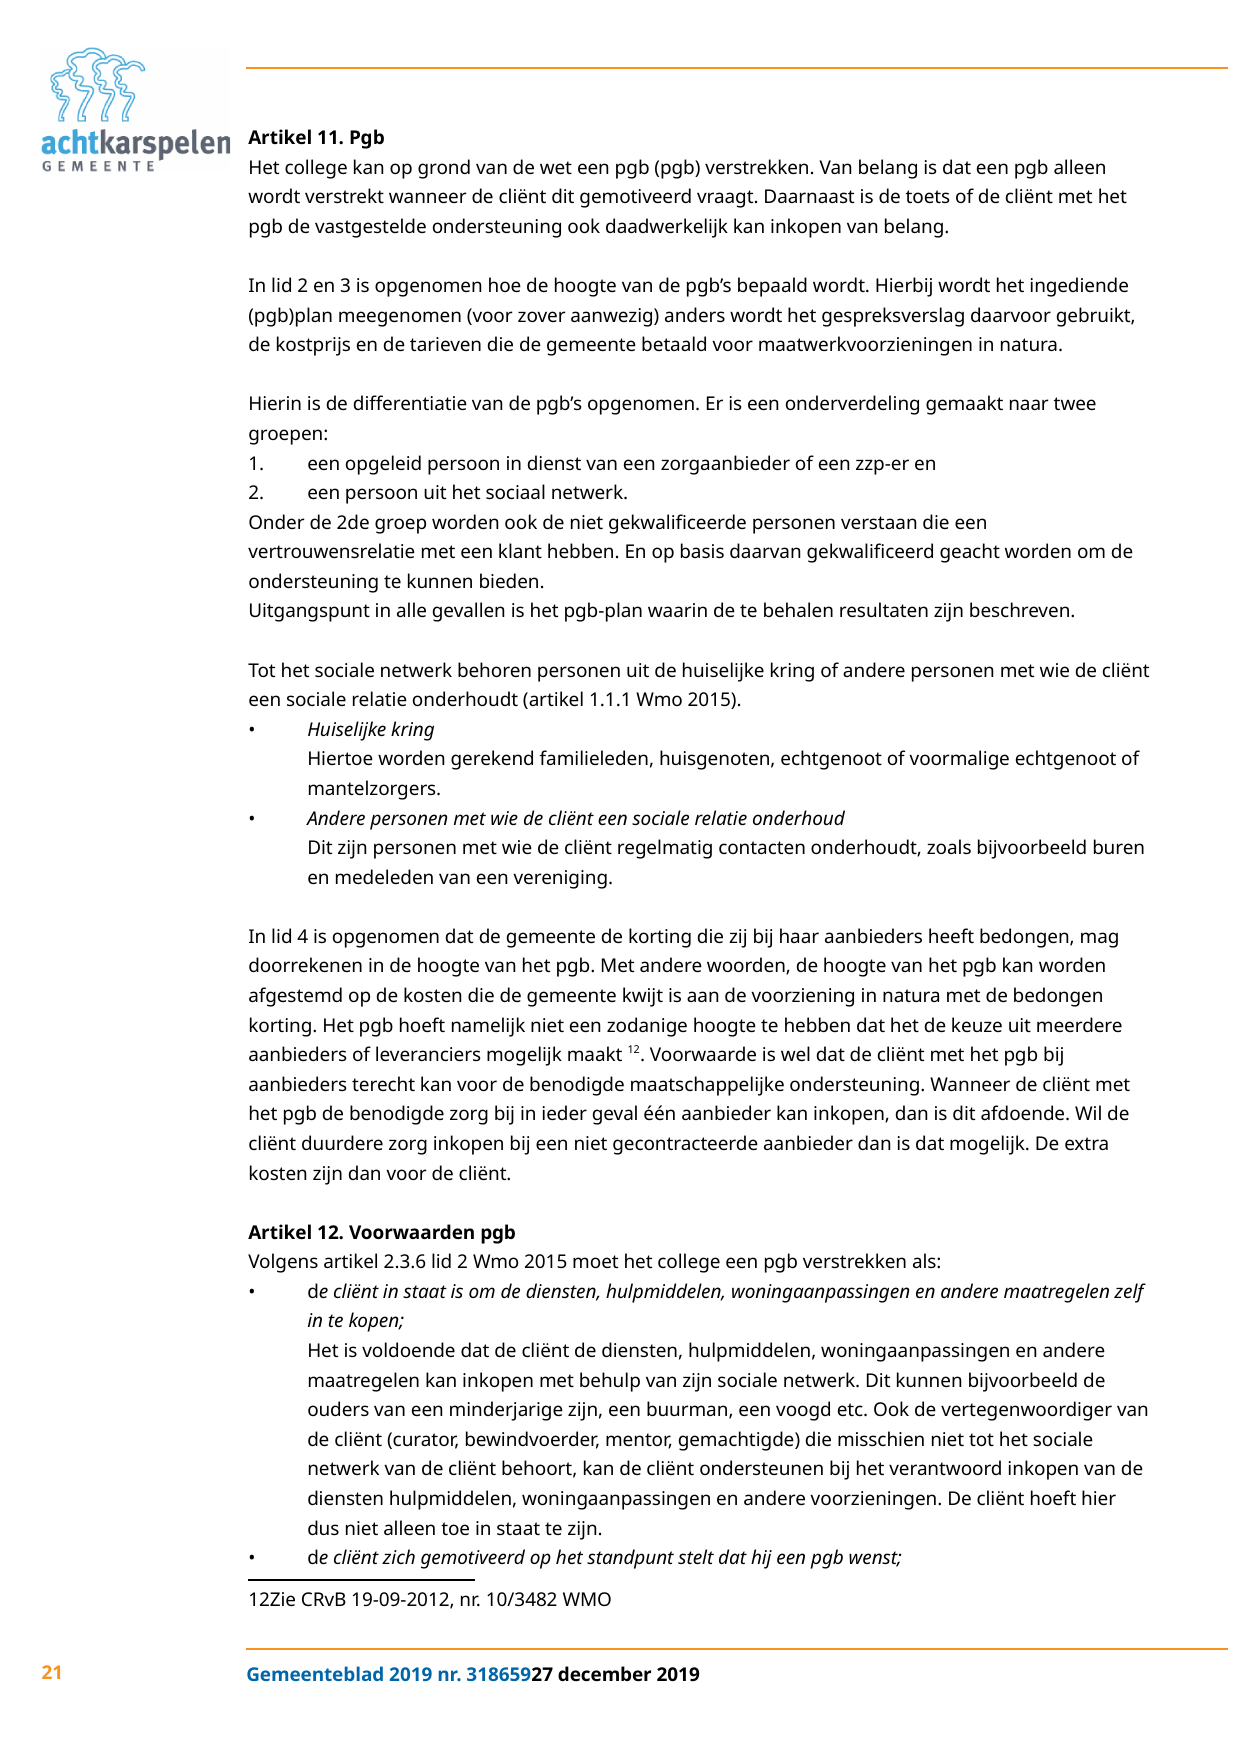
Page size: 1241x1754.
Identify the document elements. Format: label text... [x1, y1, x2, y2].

text Tot het sociale netwerk behoren personen uit de huiselijke kring of andere personen met wie de cliënt een sociale relatie onderhoudt (artikel 1.1.1 Wmo 2015). [248, 657, 1152, 712]
text In lid 2 en 3 is opgenomen hoe de hoogte van de pgb’s bepaald wordt. Hierbij wordt het ingediende (pgb)plan meegenomen (voor zover aanwezig) anders wordt het gespreksverslag daarvoor gebruikt, de kostprijs en de tarieven die de gemeente betaald voor maatwerkvoorzieningen in natura. [248, 272, 1152, 357]
text Het college kan op grond van de wet een pgb (pgb) verstrekken. Van belang is dat een pgb alleen wordt verstrekt wanneer de cliёnt dit gemotiveerd vraagt. Daarnaast is de toets of de cliënt met het pgb de vastgestelde ondersteuning ook daadwerkelijk kan inkopen van belang. [248, 154, 1152, 239]
list Hiertoe worden gerekend familieleden, huisgenoten, echtgenoot of voormalige echtgenoot of mantelzorgers. [248, 746, 1152, 801]
list de cliënt zich gemotiveerd op het standpunt stelt dat hij een pgb wenst; [248, 1544, 1152, 1570]
list Andere personen met wie de cliënt een sociale relatie onderhoud [248, 805, 1152, 831]
list de cliënt in staat is om de diensten, hulpmiddelen, woningaanpassingen en andere maatregelen zelf in te kopen; [248, 1278, 1152, 1333]
text Uitgangspunt in alle gevallen is het pgb-plan waarin de te behalen resultaten zijn beschreven. [248, 598, 1152, 623]
list een opgeleid persoon in dienst van een zorgaanbieder of een zzp-er en [248, 450, 1152, 476]
list Het is voldoende dat de cliënt de diensten, hulpmiddelen, woningaanpassingen en andere maatregelen kan inkopen met behulp van zijn sociale netwerk. Dit kunnen bijvoorbeeld de ouders van een minderjarige zijn, een buurman, een voogd etc. Ook de vertegenwoordiger van de cliënt (curator, bewindvoerder, mentor, gemachtigde) die misschien niet tot het sociale netwerk van de cliënt behoort, kan de cliënt ondersteunen bij het verantwoord inkopen van de diensten hulpmiddelen, woningaanpassingen en andere voorzieningen. De cliënt hoeft hier dus niet alleen toe in staat te zijn. [248, 1337, 1152, 1541]
text In lid 4 is opgenomen dat de gemeente de korting die zij bij haar aanbieders heeft bedongen, mag doorrekenen in de hoogte van het pgb. Met andere woorden, de hoogte van het pgb kan worden afgestemd op de kosten die de gemeente kwijt is aan de voorziening in natura met de bedongen korting. Het pgb hoeft namelijk niet een zodanige hoogte te hebben dat het de keuze uit meerdere aanbieders of leveranciers mogelijk maakt . Voorwaarde is wel dat de cliënt met het pgb bij aanbieders terecht kan voor de benodigde maatschappelijke ondersteuning. Wanneer de cliënt met het pgb de benodigde zorg bij in ieder geval één aanbieder kan inkopen, dan is dit afdoende. Wil de cliënt duurdere zorg inkopen bij een niet gecontracteerde aanbieder dan is dat mogelijk. De extra kosten zijn dan voor de cliënt. [248, 923, 1152, 1186]
text Onder de 2de groep worden ook de niet gekwalificeerde personen verstaan die een vertrouwensrelatie met een klant hebben. En op basis daarvan gekwalificeerd geacht worden om de ondersteuning te kunnen bieden. [248, 509, 1152, 594]
list Huiselijke kring [248, 716, 1152, 742]
text Hierin is de differentiatie van de pgb’s opgenomen. Er is een onderverdeling gemaakt naar twee groepen: [248, 391, 1152, 446]
text Artikel 11. Pgb [248, 124, 1152, 150]
text Artikel 12. Voorwaarden pgb [248, 1219, 1152, 1245]
text Zie CRvB 19-09-2012, nr. 10/3482 WMO [248, 1586, 1152, 1612]
picture [41, 47, 231, 172]
list een persoon uit het sociaal netwerk. [248, 479, 1152, 505]
text Volgens artikel 2.3.6 lid 2 Wmo 2015 moet het college een pgb verstrekken als: [248, 1248, 1152, 1274]
list Dit zijn personen met wie de cliënt regelmatig contacten onderhoudt, zoals bijvoorbeeld buren en medeleden van een vereniging. [248, 834, 1152, 890]
